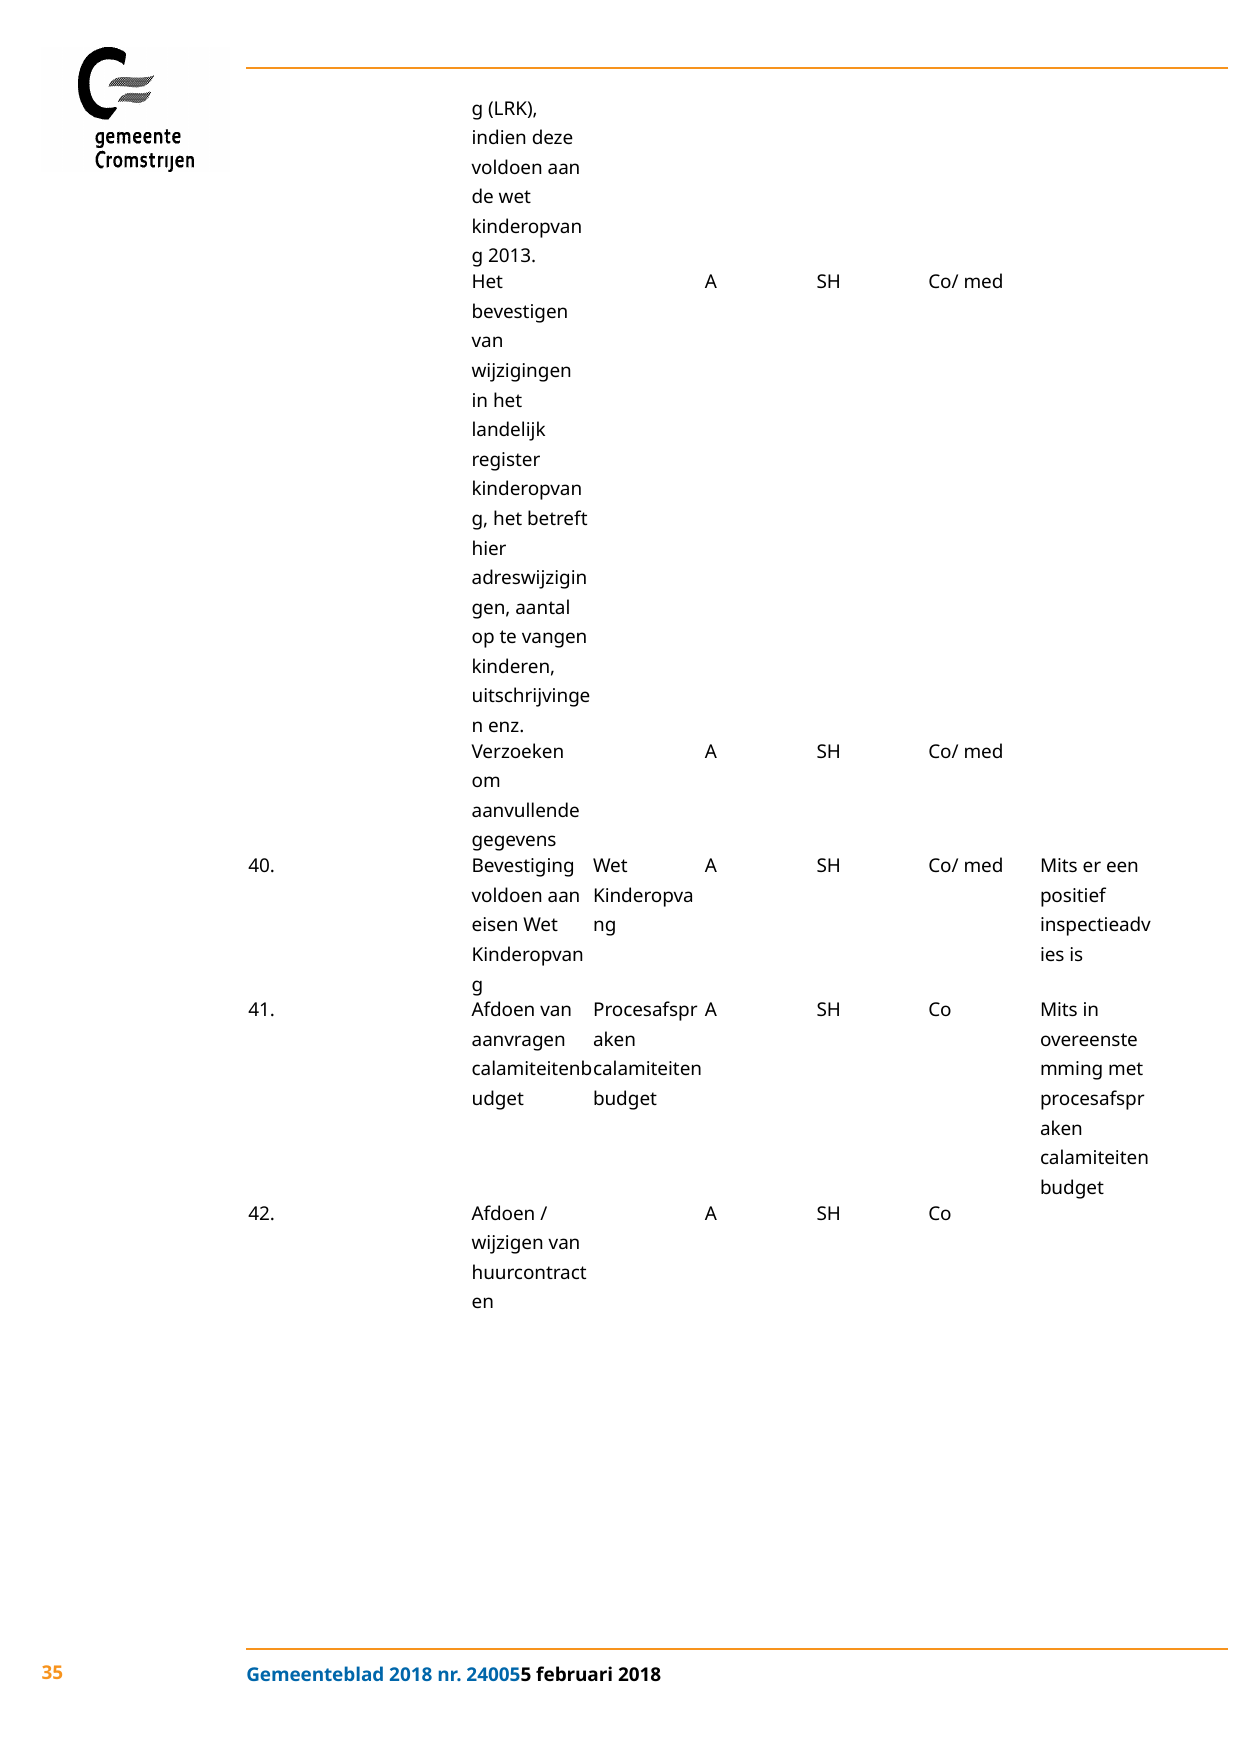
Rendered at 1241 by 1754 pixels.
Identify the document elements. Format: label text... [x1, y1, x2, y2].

table_cell [360, 738, 471, 852]
table_cell Co/ med [928, 853, 1040, 996]
table_cell [360, 1200, 471, 1314]
table_cell A [705, 996, 816, 1200]
table_cell [360, 996, 471, 1200]
table_cell Co [928, 996, 1040, 1200]
picture [41, 47, 231, 172]
table_cell Wet Kinderopvang [593, 853, 704, 996]
table_cell [705, 95, 816, 268]
table_cell [816, 95, 928, 268]
table_cell g (LRK), indien deze voldoen aan de wet kinderopvang 2013. [471, 95, 593, 268]
table_cell [1040, 1200, 1152, 1314]
table_cell Bevestiging voldoen aan eisen Wet Kinderopvang [471, 853, 593, 996]
table_cell 41. [248, 996, 360, 1200]
table_cell 42. [248, 1200, 360, 1314]
table_cell A [705, 269, 816, 738]
table_cell Afdoen / wijzigen van huurcontracten [471, 1200, 593, 1314]
table_cell 40. [248, 853, 360, 996]
table_cell Verzoeken om aanvullende gegevens [471, 738, 593, 852]
table_cell [593, 1200, 704, 1314]
table_cell [248, 95, 360, 268]
table_cell [1040, 738, 1152, 852]
table_cell [593, 95, 704, 268]
table_cell A [705, 1200, 816, 1314]
table_cell A [705, 738, 816, 852]
table_cell Co [928, 1200, 1040, 1314]
table_cell Co/ med [928, 738, 1040, 852]
table_cell [1040, 95, 1152, 268]
table_cell SH [816, 1200, 928, 1314]
table_cell [360, 853, 471, 996]
table_cell SH [816, 996, 928, 1200]
table_cell SH [816, 738, 928, 852]
table_cell [360, 269, 471, 738]
table_cell [248, 269, 360, 738]
table_cell [360, 95, 471, 268]
table_cell A [705, 853, 816, 996]
table_cell Mits er een positief inspectieadvies is [1040, 853, 1152, 996]
table_cell [1040, 269, 1152, 738]
table_cell SH [816, 269, 928, 738]
table_cell [248, 738, 360, 852]
table_cell Afdoen van aanvragen calamiteitenbudget [471, 996, 593, 1200]
table_cell [593, 269, 704, 738]
table_cell Het bevestigen van wijzigingen in het landelijk register kinderopvang, het betreft hier adreswijzigingen, aantal op te vangen kinderen, uitschrijvingen enz. [471, 269, 593, 738]
table_cell SH [816, 853, 928, 996]
table_cell Procesafspraken calamiteitenbudget [593, 996, 704, 1200]
table_cell Co/ med [928, 269, 1040, 738]
table_cell Mits in overeenstemming met procesafspraken calamiteitenbudget [1040, 996, 1152, 1200]
table_cell [928, 95, 1040, 268]
table_cell [593, 738, 704, 852]
